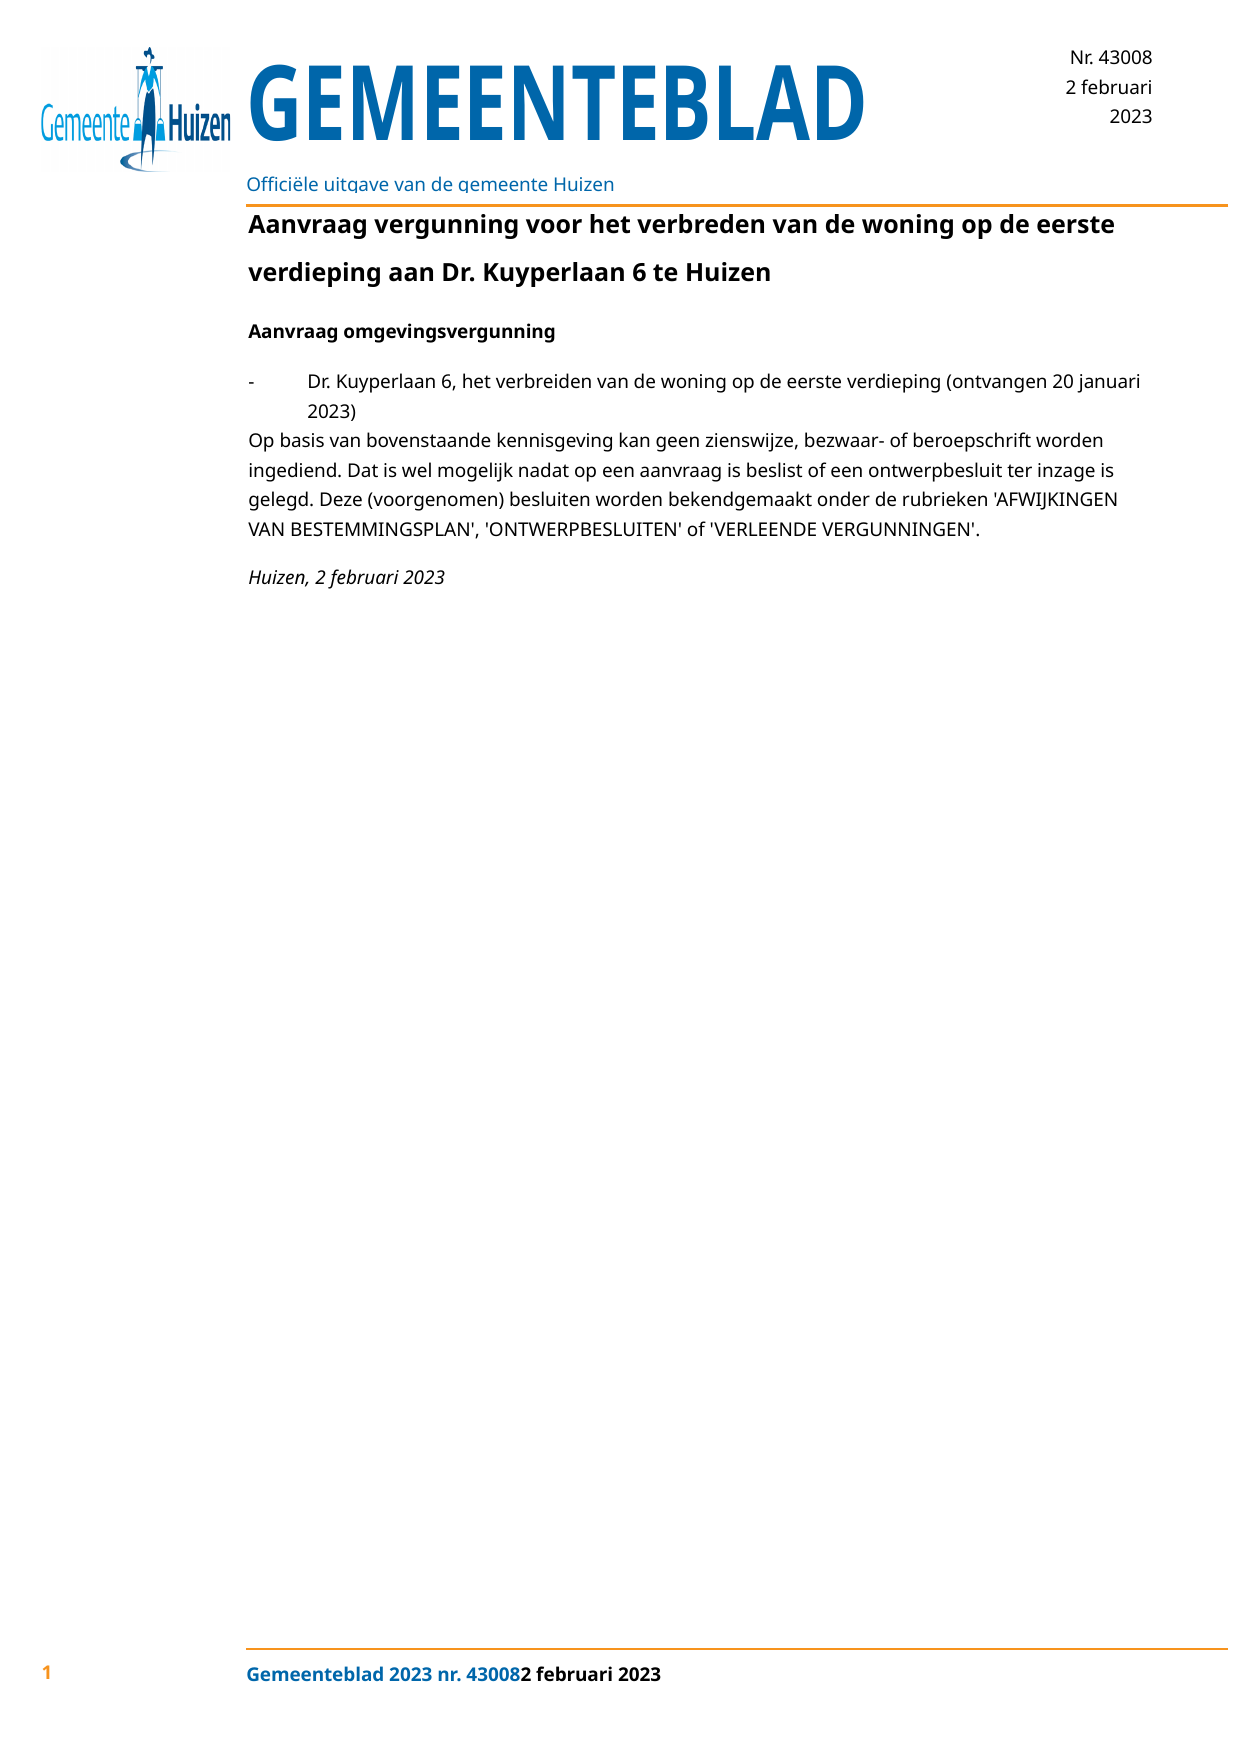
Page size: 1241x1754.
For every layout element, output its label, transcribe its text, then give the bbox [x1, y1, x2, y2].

list Dr. Kuyperlaan 6, het verbreiden van de woning op de eerste verdieping (ontvangen 20 januari 2023) [248, 368, 1152, 424]
picture [41, 47, 231, 172]
text Aanvraag omgevingsvergunning [248, 318, 1152, 344]
text Op basis van bovenstaande kennisgeving kan geen zienswijze, bezwaar- of beroepschrift worden ingediend. Dat is wel mogelijk nadat op een aanvraag is beslist of een ontwerpbesluit ter inzage is gelegd. Deze (voorgenomen) besluiten worden bekendgemaakt onder de rubrieken 'AFWIJKINGEN VAN BESTEMMINGSPLAN', 'ONTWERPBESLUITEN' of 'VERLEENDE VERGUNNINGEN'. [248, 427, 1152, 542]
text Huizen, 2 februari 2023 [248, 564, 1152, 590]
text Aanvraag vergunning voor het verbreden van de woning op de eerste verdieping aan Dr. Kuyperlaan 6 te Huizen [248, 207, 1152, 288]
